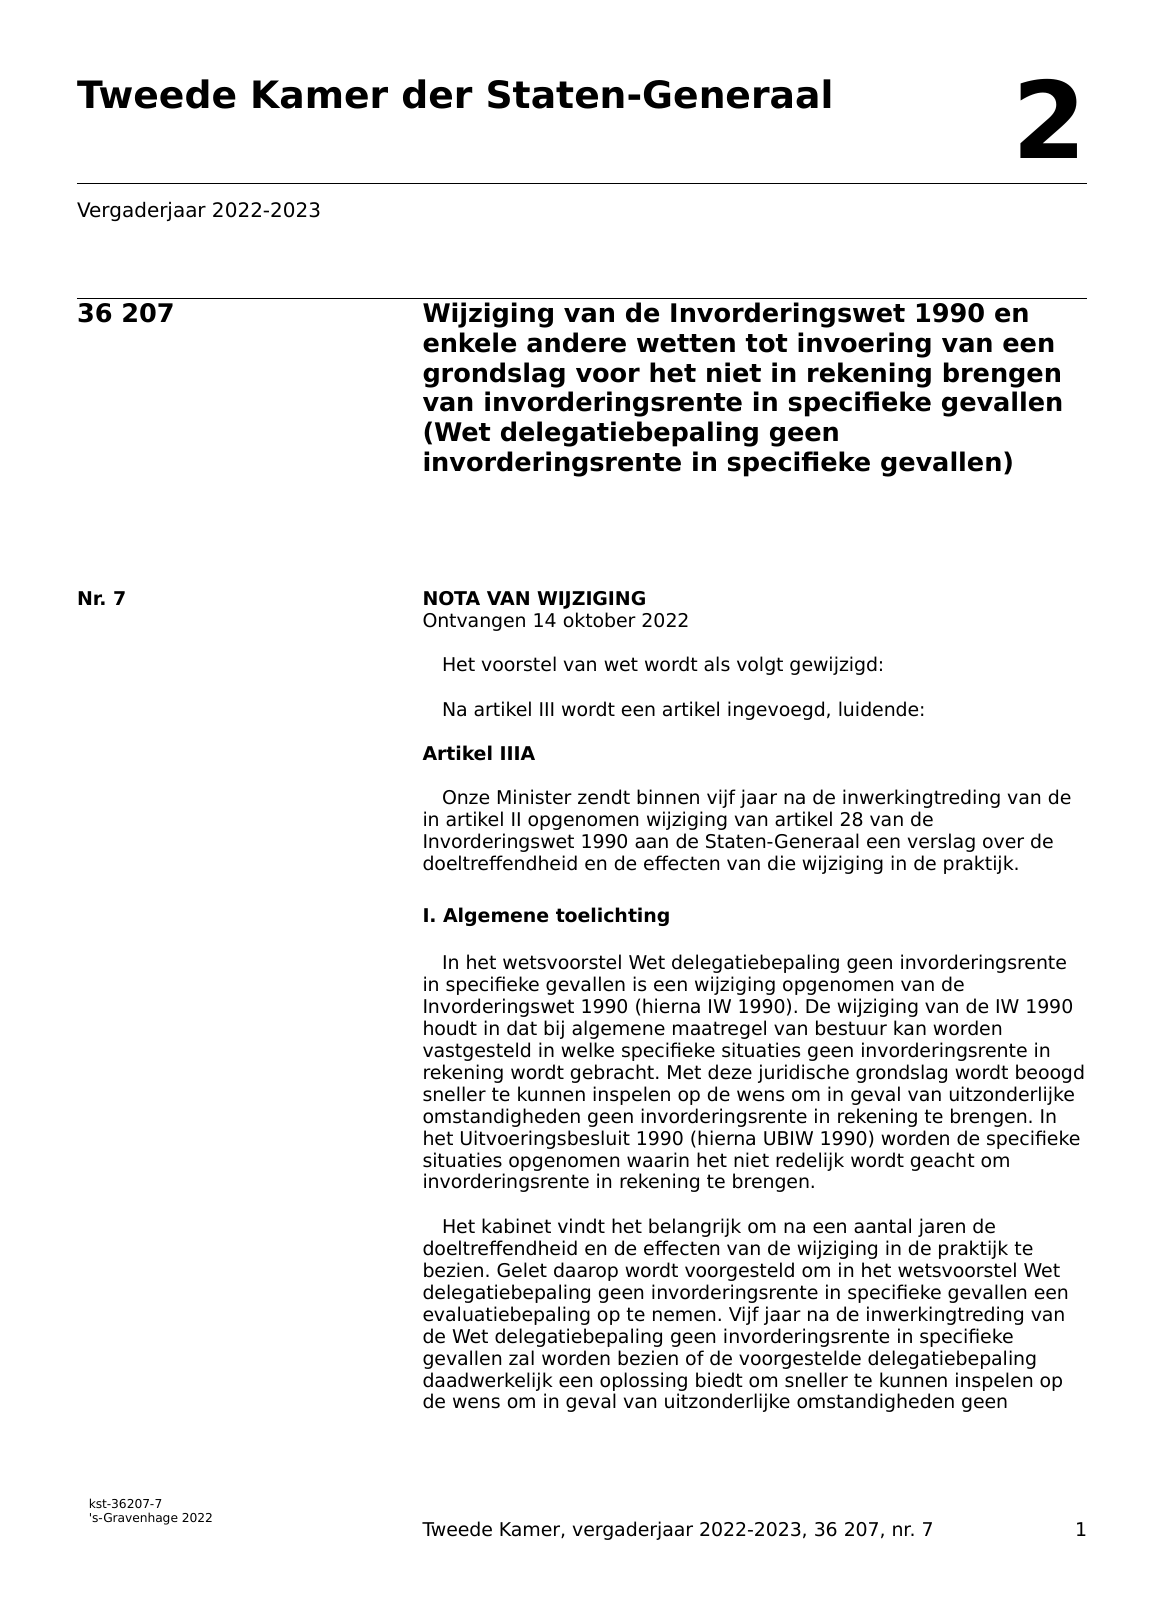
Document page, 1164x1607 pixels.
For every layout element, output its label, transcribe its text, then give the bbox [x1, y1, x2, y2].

text 's-Gravenhage 2022 [88, 1511, 323, 1525]
subtitle I. Algemene toelichting [422, 905, 1087, 927]
text Ontvangen 14 oktober 2022 [422, 610, 1087, 632]
table_header Tweede Kamer der Staten-Generaal [77, 59, 886, 183]
text Het voorstel van wet wordt als volgt gewijzigd: [422, 654, 1087, 676]
text kst-36207-7 [88, 1497, 323, 1511]
subtitle Nr. 7 NOTA VAN WIJZIGING [77, 588, 1087, 610]
subtitle Artikel IIIA [422, 743, 1087, 764]
table_cell Vergaderjaar 2022-2023 [77, 184, 1087, 298]
text Na artikel III wordt een artikel ingevoegd, luidende: [422, 698, 1087, 720]
text Onze Minister zendt binnen vijf jaar na de inwerkingtreding van de in artikel II opgenomen wijziging van artikel 28 van de Invorderingswet 1990 aan de Staten-Generaal een verslag over de doeltreffendheid en de effecten van die wijziging in de praktijk. [422, 787, 1087, 875]
text Het kabinet vindt het belangrijk om na een aantal jaren de doeltreffendheid en de effecten van de wijziging in de praktijk te bezien. Gelet daarop wordt voorgesteld om in het wetsvoorstel Wet delegatiebepaling geen invorderingsrente in specifieke gevallen een evaluatiebepaling op te nemen. Vijf jaar na de inwerkingtreding van de Wet delegatiebepaling geen invorderingsrente in specifieke gevallen zal worden bezien of de voorgestelde delegatiebepaling daadwerkelijk een oplossing biedt om sneller te kunnen inspelen op de wens om in geval van uitzonderlijke omstandigheden geen [422, 1216, 1087, 1413]
subtitle 36 207 Wijziging van de Invorderingswet 1990 en enkele andere wetten tot invoering van een grondslag voor het niet in rekening brengen van invorderingsrente in specifieke gevallen (Wet delegatiebepaling geen invorderingsrente in specifieke gevallen) [77, 299, 1087, 477]
table_header 2 [886, 59, 1087, 183]
text In het wetsvoorstel Wet delegatiebepaling geen invorderingsrente in specifieke gevallen is een wijziging opgenomen van de Invorderingswet 1990 (hierna IW 1990). De wijziging van de IW 1990 houdt in dat bij algemene maatregel van bestuur kan worden vastgesteld in welke specifieke situaties geen invorderingsrente in rekening wordt gebracht. Met deze juridische grondslag wordt beoogd sneller te kunnen inspelen op de wens om in geval van uitzonderlijke omstandigheden geen invorderingsrente in rekening te brengen. In het Uitvoeringsbesluit 1990 (hierna UBIW 1990) worden de specifieke situaties opgenomen waarin het niet redelijk wordt geacht om invorderingsrente in rekening te brengen. [422, 952, 1087, 1193]
